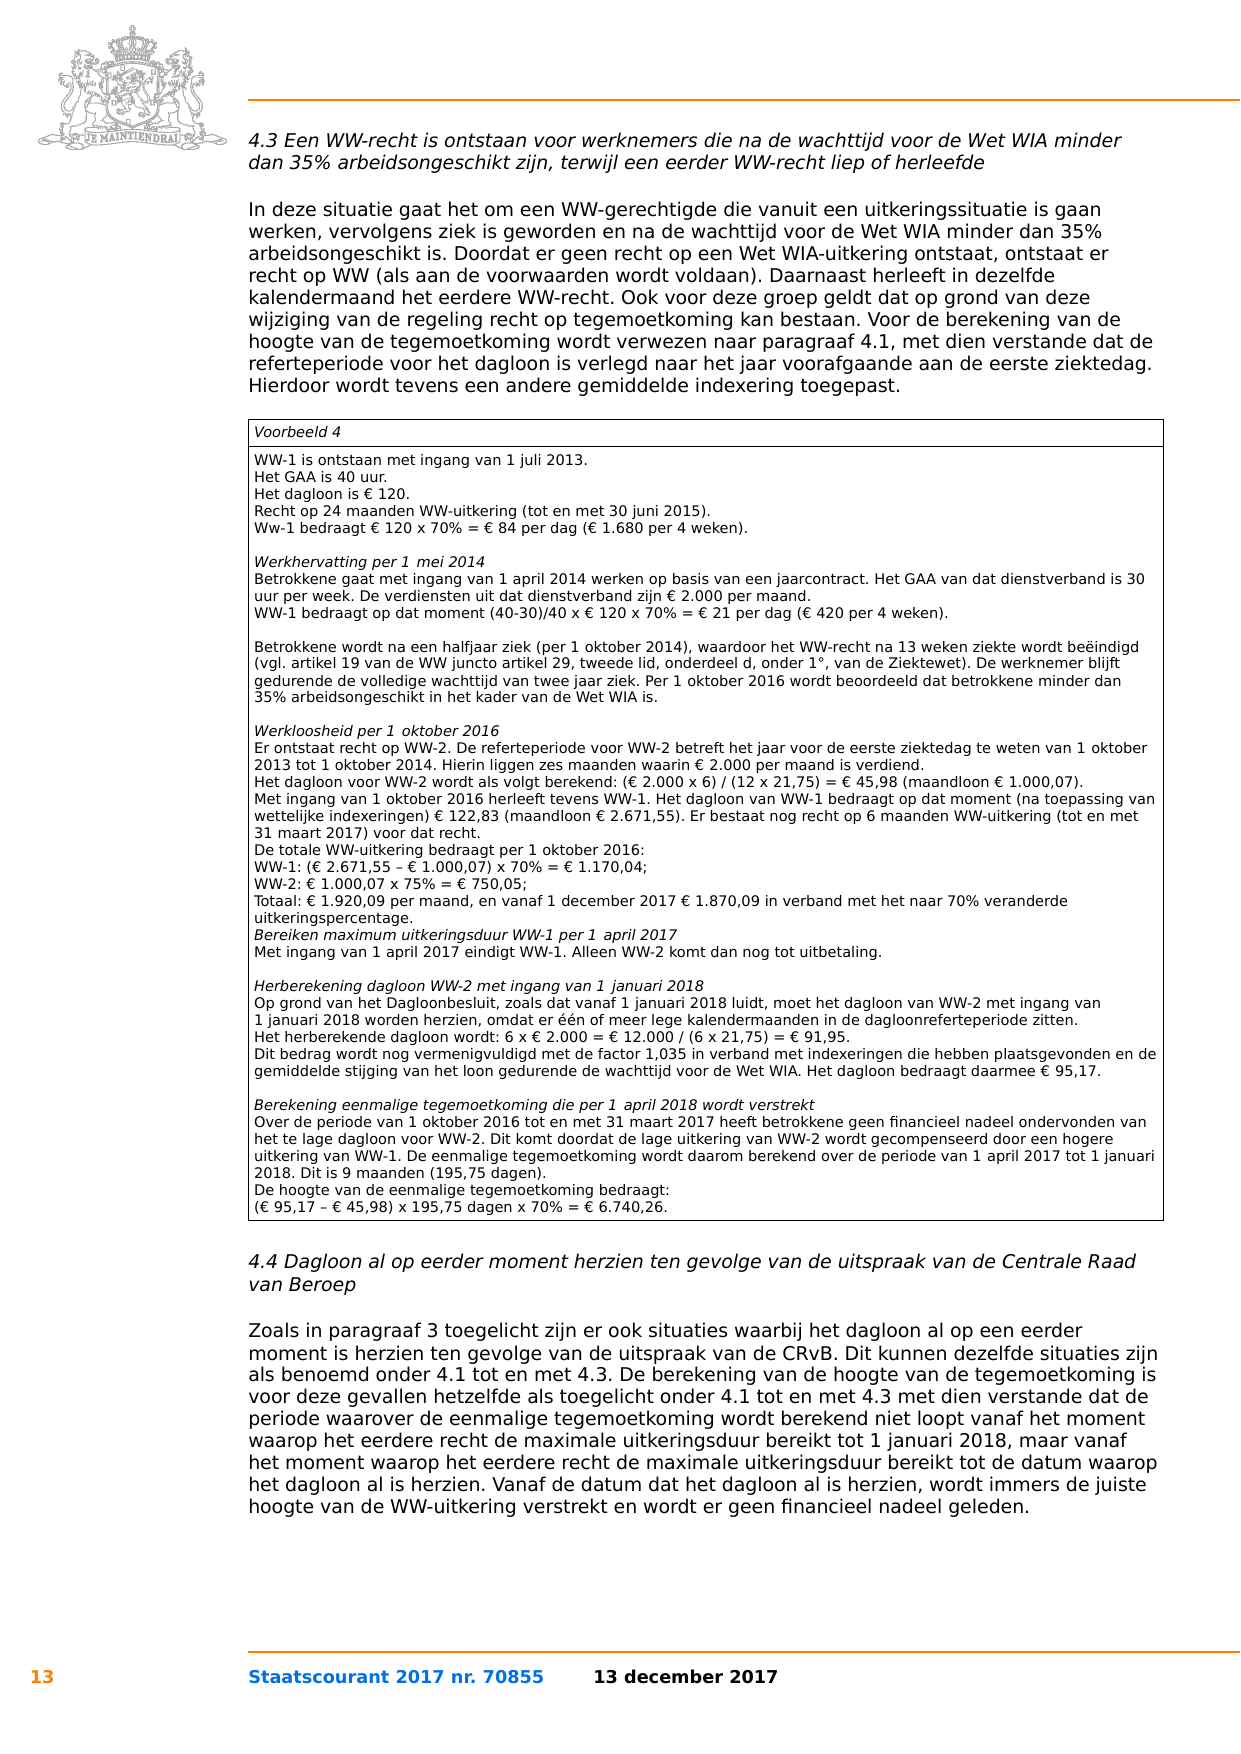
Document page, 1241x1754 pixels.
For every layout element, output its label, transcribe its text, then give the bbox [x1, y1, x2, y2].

table_cell Over de periode van 1 oktober 2016 tot en met 31 maart 2017 heeft betrokkene geen financieel nadeel ondervonden van het te lage dagloon voor WW-2. Dit komt doordat de lage uitkering van WW-2 wordt gecompenseerd door een hogere uitkering van WW-1. De eenmalige tegemoetkoming wordt daarom berekend over de periode van 1 april 2017 tot 1 januari 2018. Dit is 9 maanden (195,75 dagen). [249, 1114, 1163, 1182]
table_cell Berekening eenmalige tegemoetkoming die per 1 april 2018 wordt verstrekt [249, 1097, 1163, 1114]
table_cell De hoogte van de eenmalige tegemoetkoming bedraagt: [249, 1182, 1163, 1199]
table_cell (€ 95,17 – € 45,98) x 195,75 dagen x 70% = € 6.740,26. [249, 1199, 1163, 1220]
table_cell Het GAA is 40 uur. [249, 469, 1163, 486]
text In deze situatie gaat het om een WW-gerechtigde die vanuit een uitkeringssituatie is gaan werken, vervolgens ziek is geworden en na de wachttijd voor de Wet WIA minder dan 35% arbeidsongeschikt is. Doordat er geen recht op een Wet WIA-uitkering ontstaat, ontstaat er recht op WW (als aan de voorwaarden wordt voldaan). Daarnaast herleeft in dezelfde kalendermaand het eerdere WW-recht. Ook voor deze groep geldt dat op grond van deze wijziging van de regeling recht op tegemoetkoming kan bestaan. Voor de berekening van de hoogte van de tegemoetkoming wordt verwezen naar paragraaf 4.1, met dien verstande dat de referteperiode voor het dagloon is verlegd naar het jaar voorafgaande aan de eerste ziektedag. Hierdoor wordt tevens een andere gemiddelde indexering toegepast. [248, 199, 1163, 397]
table_cell Werkloosheid per 1 oktober 2016 [249, 723, 1163, 740]
table_cell Op grond van het Dagloonbesluit, zoals dat vanaf 1 januari 2018 luidt, moet het dagloon van WW-2 met ingang van 1 januari 2018 worden herzien, omdat er één of meer lege kalendermaanden in de dagloonreferteperiode zitten. [249, 995, 1163, 1029]
table_cell [249, 537, 1163, 553]
table_cell [249, 706, 1163, 723]
table_cell WW-1 is ontstaan met ingang van 1 juli 2013. [249, 447, 1163, 469]
table_cell Er ontstaat recht op WW-2. De referteperiode voor WW-2 betreft het jaar voor de eerste ziektedag te weten van 1 oktober 2013 tot 1 oktober 2014. Hierin liggen zes maanden waarin € 2.000 per maand is verdiend. [249, 740, 1163, 774]
table_cell Dit bedrag wordt nog vermenigvuldigd met de factor 1,035 in verband met indexeringen die hebben plaatsgevonden en de gemiddelde stijging van het loon gedurende de wachttijd voor de Wet WIA. Het dagloon bedraagt daarmee € 95,17. [249, 1046, 1163, 1080]
table_cell Herberekening dagloon WW-2 met ingang van 1 januari 2018 [249, 978, 1163, 995]
subtitle 4.4 Dagloon al op eerder moment herzien ten gevolge van de uitspraak van de Centrale Raad van Beroep [248, 1251, 1163, 1295]
table_cell Totaal: € 1.920,09 per maand, en vanaf 1 december 2017 € 1.870,09 in verband met het naar 70% veranderde uitkeringspercentage. [249, 893, 1163, 927]
picture [38, 25, 227, 150]
text Zoals in paragraaf 3 toegelicht zijn er ook situaties waarbij het dagloon al op een eerder moment is herzien ten gevolge van de uitspraak van de CRvB. Dit kunnen dezelfde situaties zijn als benoemd onder 4.1 tot en met 4.3. De berekening van de hoogte van de tegemoetkoming is voor deze gevallen hetzelfde als toegelicht onder 4.1 tot en met 4.3 met dien verstande dat de periode waarover de eenmalige tegemoetkoming wordt berekend niet loopt vanaf het moment waarop het eerdere recht de maximale uitkeringsduur bereikt tot 1 januari 2018, maar vanaf het moment waarop het eerdere recht de maximale uitkeringsduur bereikt tot de datum waarop het dagloon al is herzien. Vanaf de datum dat het dagloon al is herzien, wordt immers de juiste hoogte van de WW-uitkering verstrekt en wordt er geen financieel nadeel geleden. [248, 1320, 1163, 1518]
table_cell [249, 621, 1163, 638]
table_cell Recht op 24 maanden WW-uitkering (tot en met 30 juni 2015). [249, 503, 1163, 519]
table_cell Werkhervatting per 1 mei 2014 [249, 554, 1163, 571]
table_cell Met ingang van 1 oktober 2016 herleeft tevens WW-1. Het dagloon van WW-1 bedraagt op dat moment (na toepassing van wettelijke indexeringen) € 122,83 (maandloon € 2.671,55). Er bestaat nog recht op 6 maanden WW-uitkering (tot en met 31 maart 2017) voor dat recht. [249, 791, 1163, 842]
table_cell [249, 1080, 1163, 1097]
table_cell De totale WW-uitkering bedraagt per 1 oktober 2016: [249, 842, 1163, 859]
subtitle 4.3 Een WW-recht is ontstaan voor werknemers die na de wachttijd voor de Wet WIA minder dan 35% arbeidsongeschikt zijn, terwijl een eerder WW-recht liep of herleefde [248, 130, 1163, 174]
table_cell Met ingang van 1 april 2017 eindigt WW-1. Alleen WW-2 komt dan nog tot uitbetaling. [249, 944, 1163, 961]
table_cell [249, 961, 1163, 978]
table_cell WW-1: (€ 2.671,55 – € 1.000,07) x 70% = € 1.170,04; [249, 859, 1163, 876]
table_cell Betrokkene wordt na een halfjaar ziek (per 1 oktober 2014), waardoor het WW-recht na 13 weken ziekte wordt beëindigd (vgl. artikel 19 van de WW juncto artikel 29, tweede lid, onderdeel d, onder 1°, van de Ziektewet). De werknemer blijft gedurende de volledige wachttijd van twee jaar ziek. Per 1 oktober 2016 wordt beoordeeld dat betrokkene minder dan 35% arbeidsongeschikt in het kader van de Wet WIA is. [249, 639, 1163, 706]
table_cell Het dagloon is € 120. [249, 486, 1163, 503]
table_cell WW-2: € 1.000,07 x 75% = € 750,05; [249, 876, 1163, 893]
table_cell Betrokkene gaat met ingang van 1 april 2014 werken op basis van een jaarcontract. Het GAA van dat dienstverband is 30 uur per week. De verdiensten uit dat dienstverband zijn € 2.000 per maand. [249, 571, 1163, 604]
table_cell Het herberekende dagloon wordt: 6 x € 2.000 = € 12.000 / (6 x 21,75) = € 91,95. [249, 1029, 1163, 1046]
table_cell Bereiken maximum uitkeringsduur WW-1 per 1 april 2017 [249, 927, 1163, 944]
table_cell WW-1 bedraagt op dat moment (40-30)/40 x € 120 x 70% = € 21 per dag (€ 420 per 4 weken). [249, 605, 1163, 621]
table_header Voorbeeld 4 [249, 420, 1163, 446]
table_cell Het dagloon voor WW-2 wordt als volgt berekend: (€ 2.000 x 6) / (12 x 21,75) = € 45,98 (maandloon € 1.000,07). [249, 774, 1163, 791]
table_cell Ww-1 bedraagt € 120 x 70% = € 84 per dag (€ 1.680 per 4 weken). [249, 520, 1163, 537]
